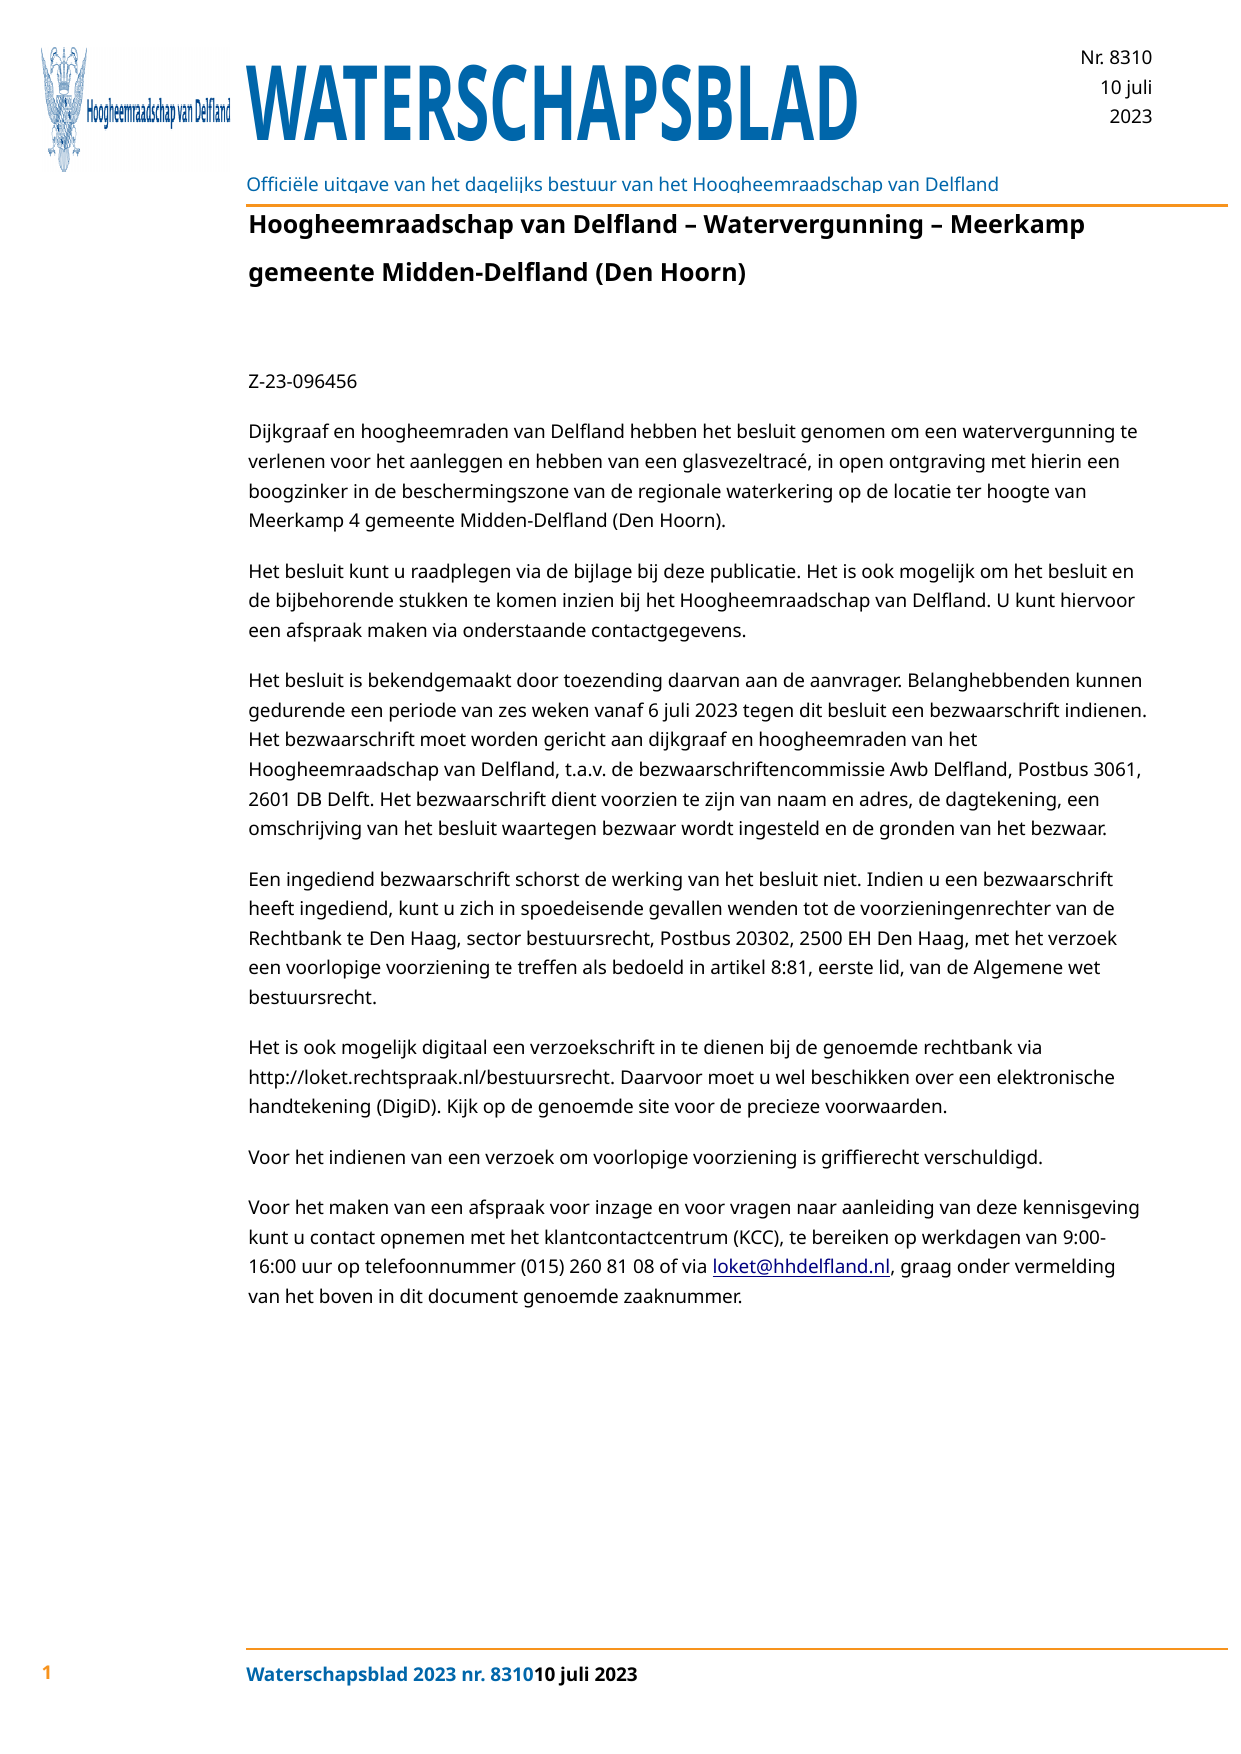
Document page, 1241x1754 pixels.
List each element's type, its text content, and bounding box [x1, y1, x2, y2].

text Z-23-096456 [248, 368, 1152, 394]
text Hoogheemraadschap van Delfland – Watervergunning – Meerkamp gemeente Midden-Delfland (Den Hoorn) [248, 207, 1152, 288]
text Een ingediend bezwaarschrift schorst de werking van het besluit niet. Indien u een bezwaarschrift heeft ingediend, kunt u zich in spoedeisende gevallen wenden tot de voorzieningenrechter van de Rechtbank te Den Haag, sector bestuursrecht, Postbus 20302, 2500 EH Den Haag, met het verzoek een voorlopige voorziening te treffen als bedoeld in artikel 8:81, eerste lid, van de Algemene wet bestuursrecht. [248, 866, 1152, 1010]
text Dijkgraaf en hoogheemraden van Delfland hebben het besluit genomen om een watervergunning te verlenen voor het aanleggen en hebben van een glasvezeltracé, in open ontgraving met hierin een boogzinker in de beschermingszone van de regionale waterkering op de locatie ter hoogte van Meerkamp 4 gemeente Midden-Delfland (Den Hoorn). [248, 419, 1152, 533]
text Voor het maken van een afspraak voor inzage en voor vragen naar aanleiding van deze kennisgeving kunt u contact opnemen met het klantcontactcentrum (KCC), te bereiken op werkdagen van 9:00-16:00 uur op telefoonnummer (015) 260 81 08 of via loket@hhdelfland.nl, graag onder vermelding van het boven in dit document genoemde zaaknummer. [248, 1194, 1152, 1309]
text Het is ook mogelijk digitaal een verzoekschrift in te dienen bij de genoemde rechtbank via http://loket.rechtspraak.nl/bestuursrecht. Daarvoor moet u wel beschikken over een elektronische handtekening (DigiD). Kijk op de genoemde site voor de precieze voorwaarden. [248, 1034, 1152, 1119]
text Het besluit kunt u raadplegen via de bijlage bij deze publicatie. Het is ook mogelijk om het besluit en de bijbehorende stukken te komen inzien bij het Hoogheemraadschap van Delfland. U kunt hiervoor een afspraak maken via onderstaande contactgegevens. [248, 558, 1152, 643]
text Het besluit is bekendgemaakt door toezending daarvan aan de aanvrager. Belanghebbenden kunnen gedurende een periode van zes weken vanaf 6 juli 2023 tegen dit besluit een bezwaarschrift indienen. Het bezwaarschrift moet worden gericht aan dijkgraaf en hoogheemraden van het Hoogheemraadschap van Delfland, t.a.v. de bezwaarschriftencommissie Awb Delfland, Postbus 3061, 2601 DB Delft. Het bezwaarschrift dient voorzien te zijn van naam en adres, de dagtekening, een omschrijving van het besluit waartegen bezwaar wordt ingesteld en de gronden van het bezwaar. [248, 667, 1152, 841]
picture [41, 47, 231, 172]
text Voor het indienen van een verzoek om voorlopige voorziening is griffierecht verschuldigd. [248, 1144, 1152, 1170]
